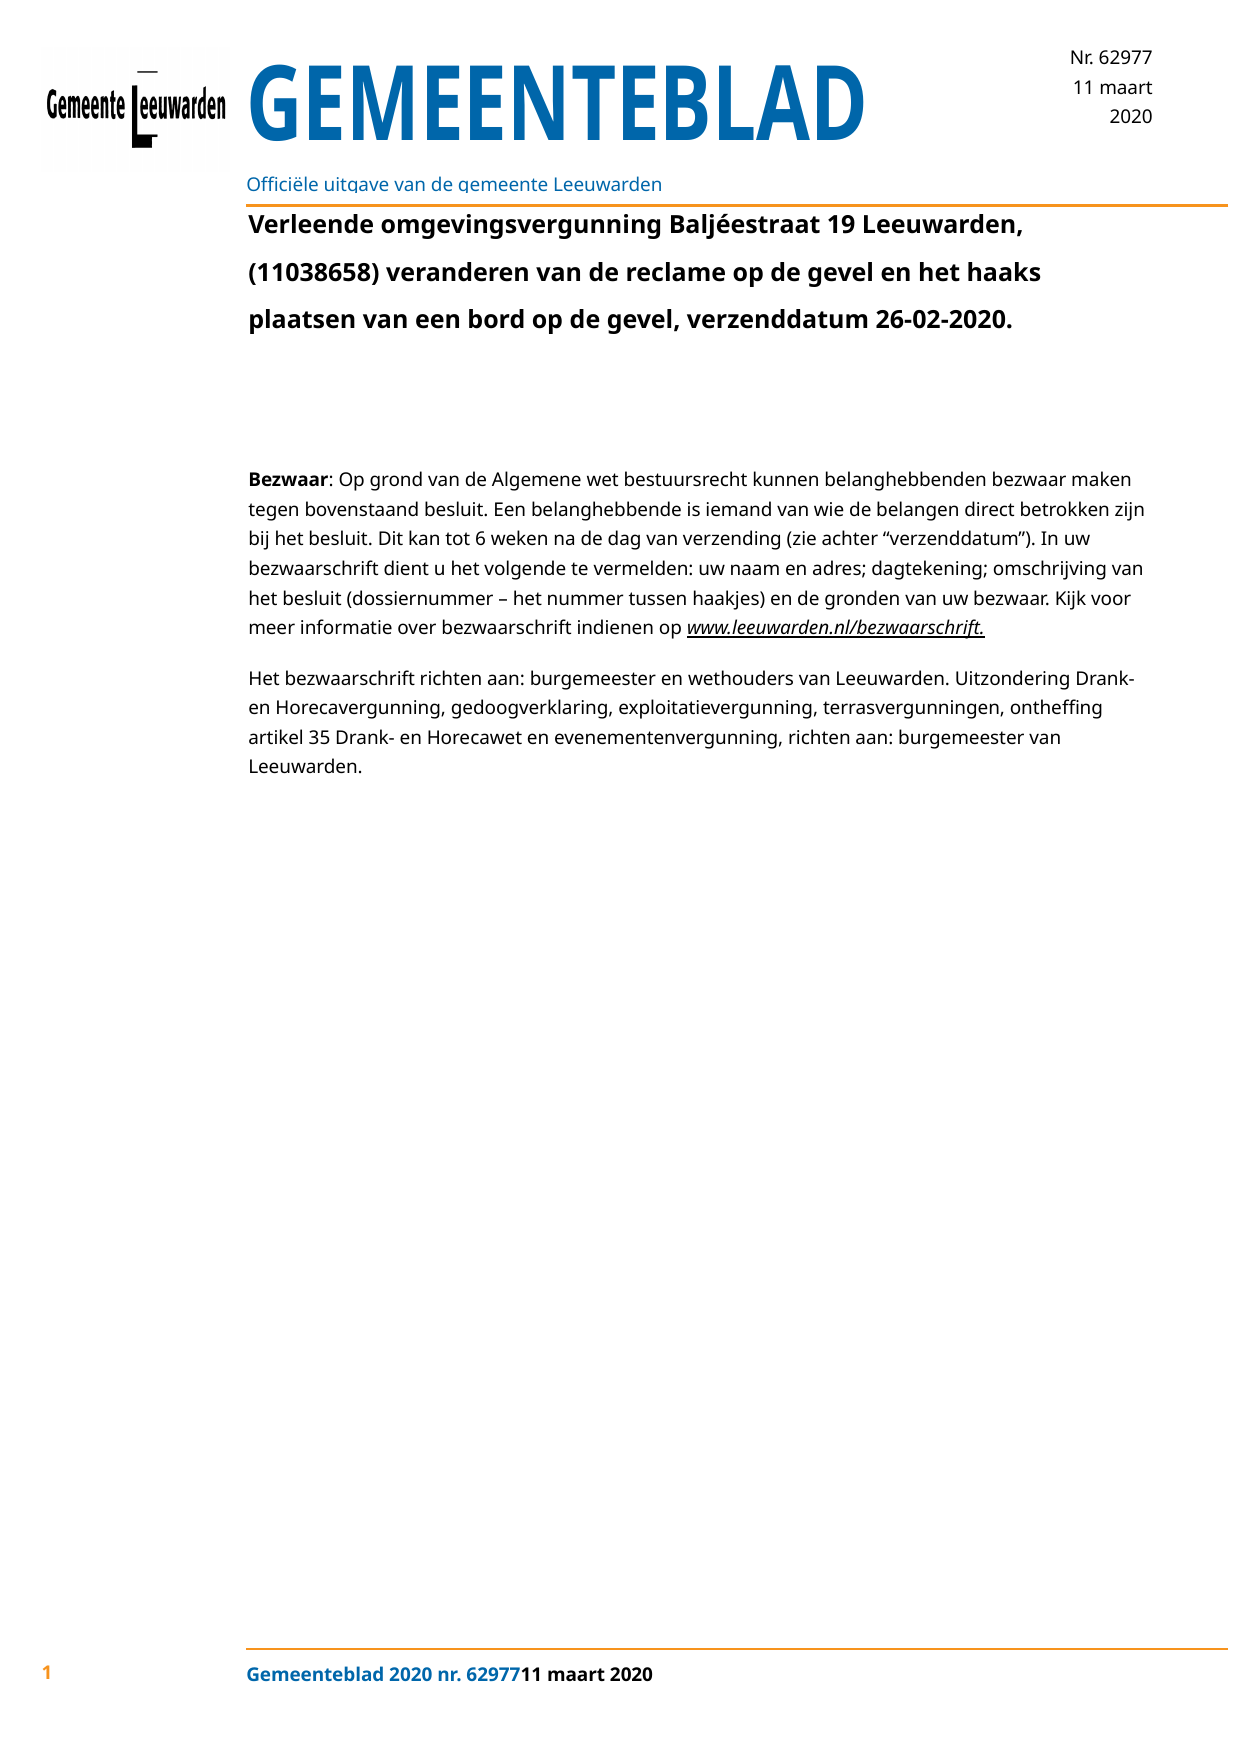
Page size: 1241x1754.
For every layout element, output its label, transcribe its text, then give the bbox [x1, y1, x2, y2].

text Verleende omgevingsvergunning Baljéestraat 19 Leeuwarden, (11038658) veranderen van de reclame op de gevel en het haaks plaatsen van een bord op de gevel, verzenddatum 26-02-2020. [248, 207, 1152, 336]
text Bezwaar: Op grond van de Algemene wet bestuursrecht kunnen belanghebbenden bezwaar maken tegen bovenstaand besluit. Een belanghebbende is iemand van wie de belangen direct betrokken zijn bij het besluit. Dit kan tot 6 weken na de dag van verzending (zie achter “verzenddatum”). In uw bezwaarschrift dient u het volgende te vermelden: uw naam en adres; dagtekening; omschrijving van het besluit (dossiernummer – het nummer tussen haakjes) en de gronden van uw bezwaar. Kijk voor meer informatie over bezwaarschrift indienen op www.leeuwarden.nl/bezwaarschrift. [248, 466, 1152, 640]
picture [41, 47, 231, 172]
text Het bezwaarschrift richten aan: burgemeester en wethouders van Leeuwarden. Uitzondering Drank- en Horecavergunning, gedoogverklaring, exploitatievergunning, terrasvergunningen, ontheffing artikel 35 Drank- en Horecawet en evenementenvergunning, richten aan: burgemeester van Leeuwarden. [248, 665, 1152, 779]
